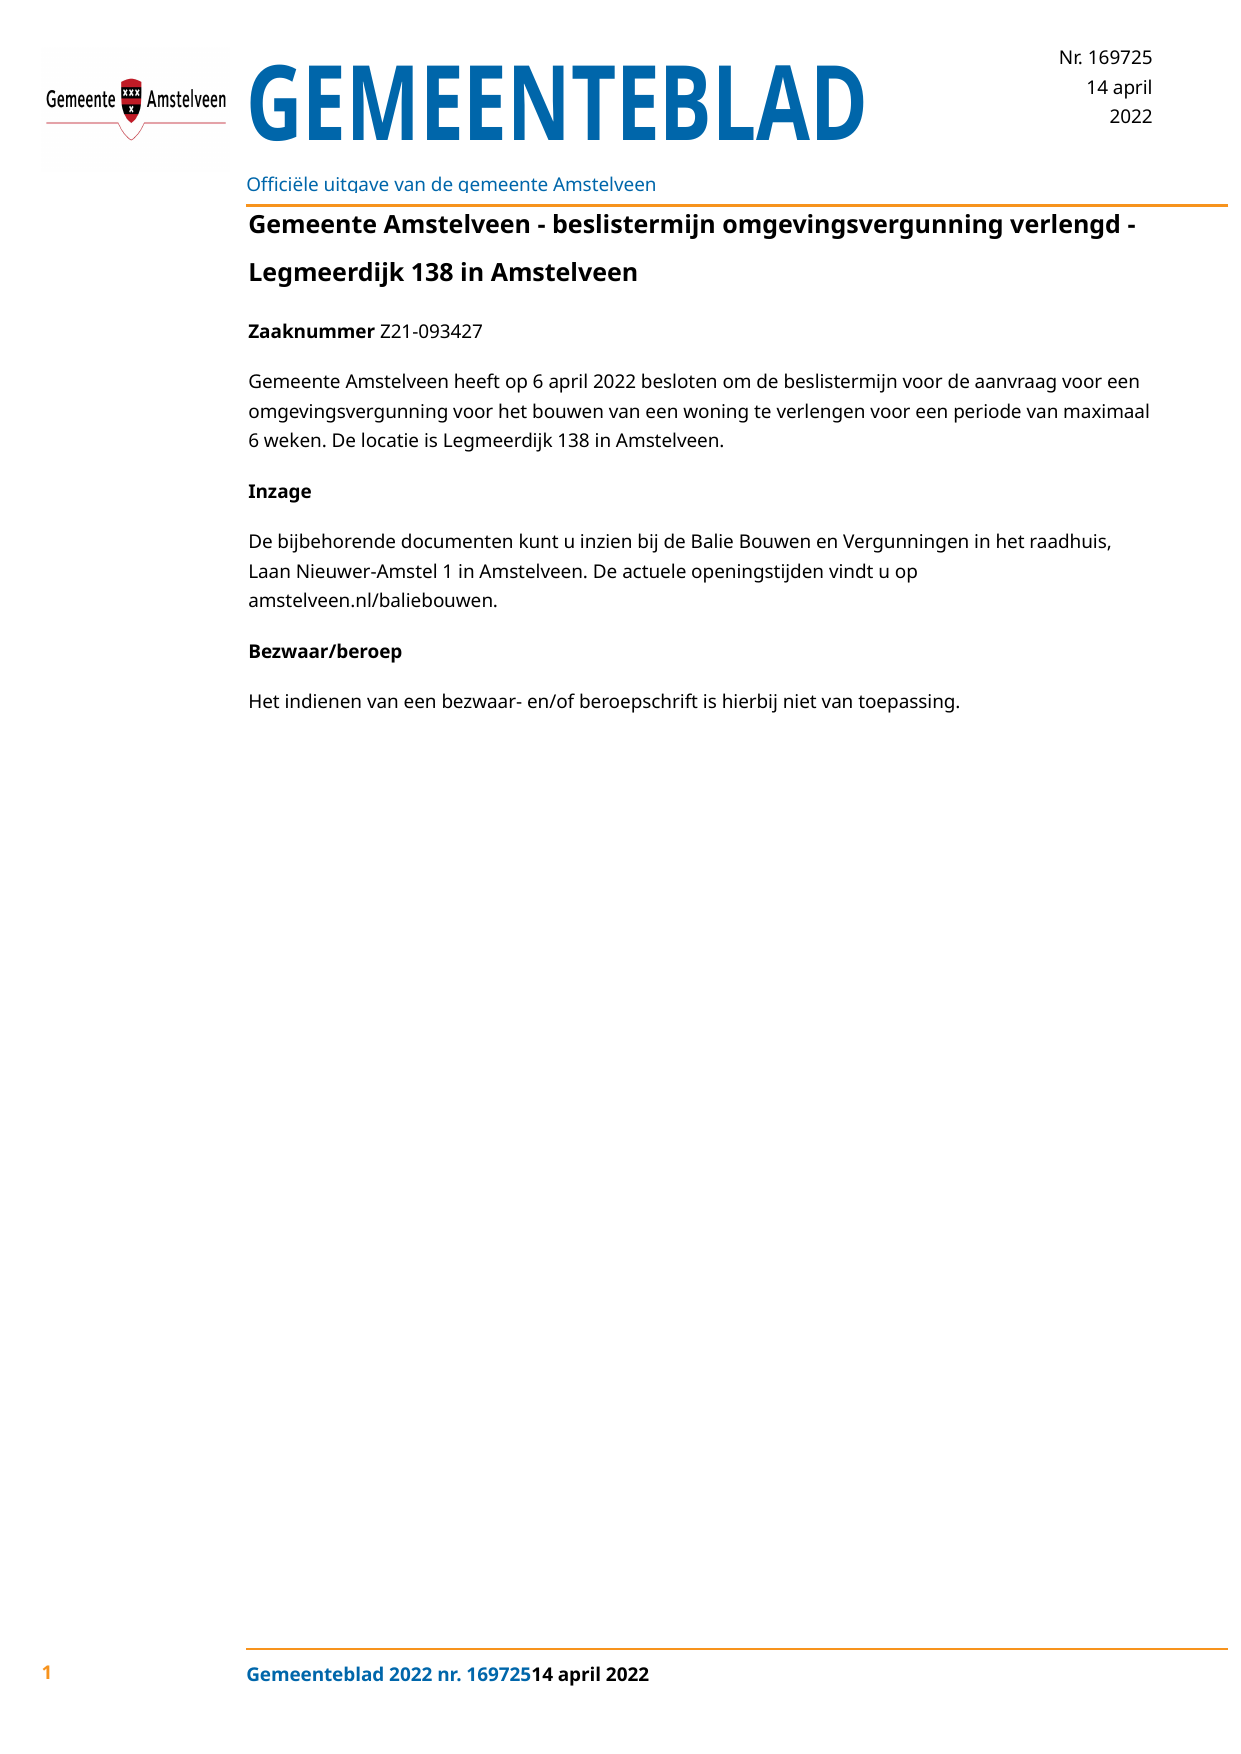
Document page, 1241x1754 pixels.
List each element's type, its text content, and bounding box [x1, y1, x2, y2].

text De bijbehorende documenten kunt u inzien bij de Balie Bouwen en Vergunningen in het raadhuis, Laan Nieuwer-Amstel 1 in Amstelveen. De actuele openingstijden vindt u op amstelveen.nl/baliebouwen. [248, 528, 1152, 613]
text Gemeente Amstelveen heeft op 6 april 2022 besloten om de beslistermijn voor de aanvraag voor een omgevingsvergunning voor het bouwen van een woning te verlengen voor een periode van maximaal 6 weken. De locatie is Legmeerdijk 138 in Amstelveen. [248, 368, 1152, 453]
text Zaaknummer Z21-093427 [248, 318, 1152, 344]
text Het indienen van een bezwaar- en/of beroepschrift is hierbij niet van toepassing. [248, 688, 1152, 714]
text Gemeente Amstelveen - beslistermijn omgevingsvergunning verlengd - Legmeerdijk 138 in Amstelveen [248, 207, 1152, 288]
text Inzage [248, 478, 1152, 504]
text Bezwaar/beroep [248, 638, 1152, 664]
picture [41, 47, 231, 172]
